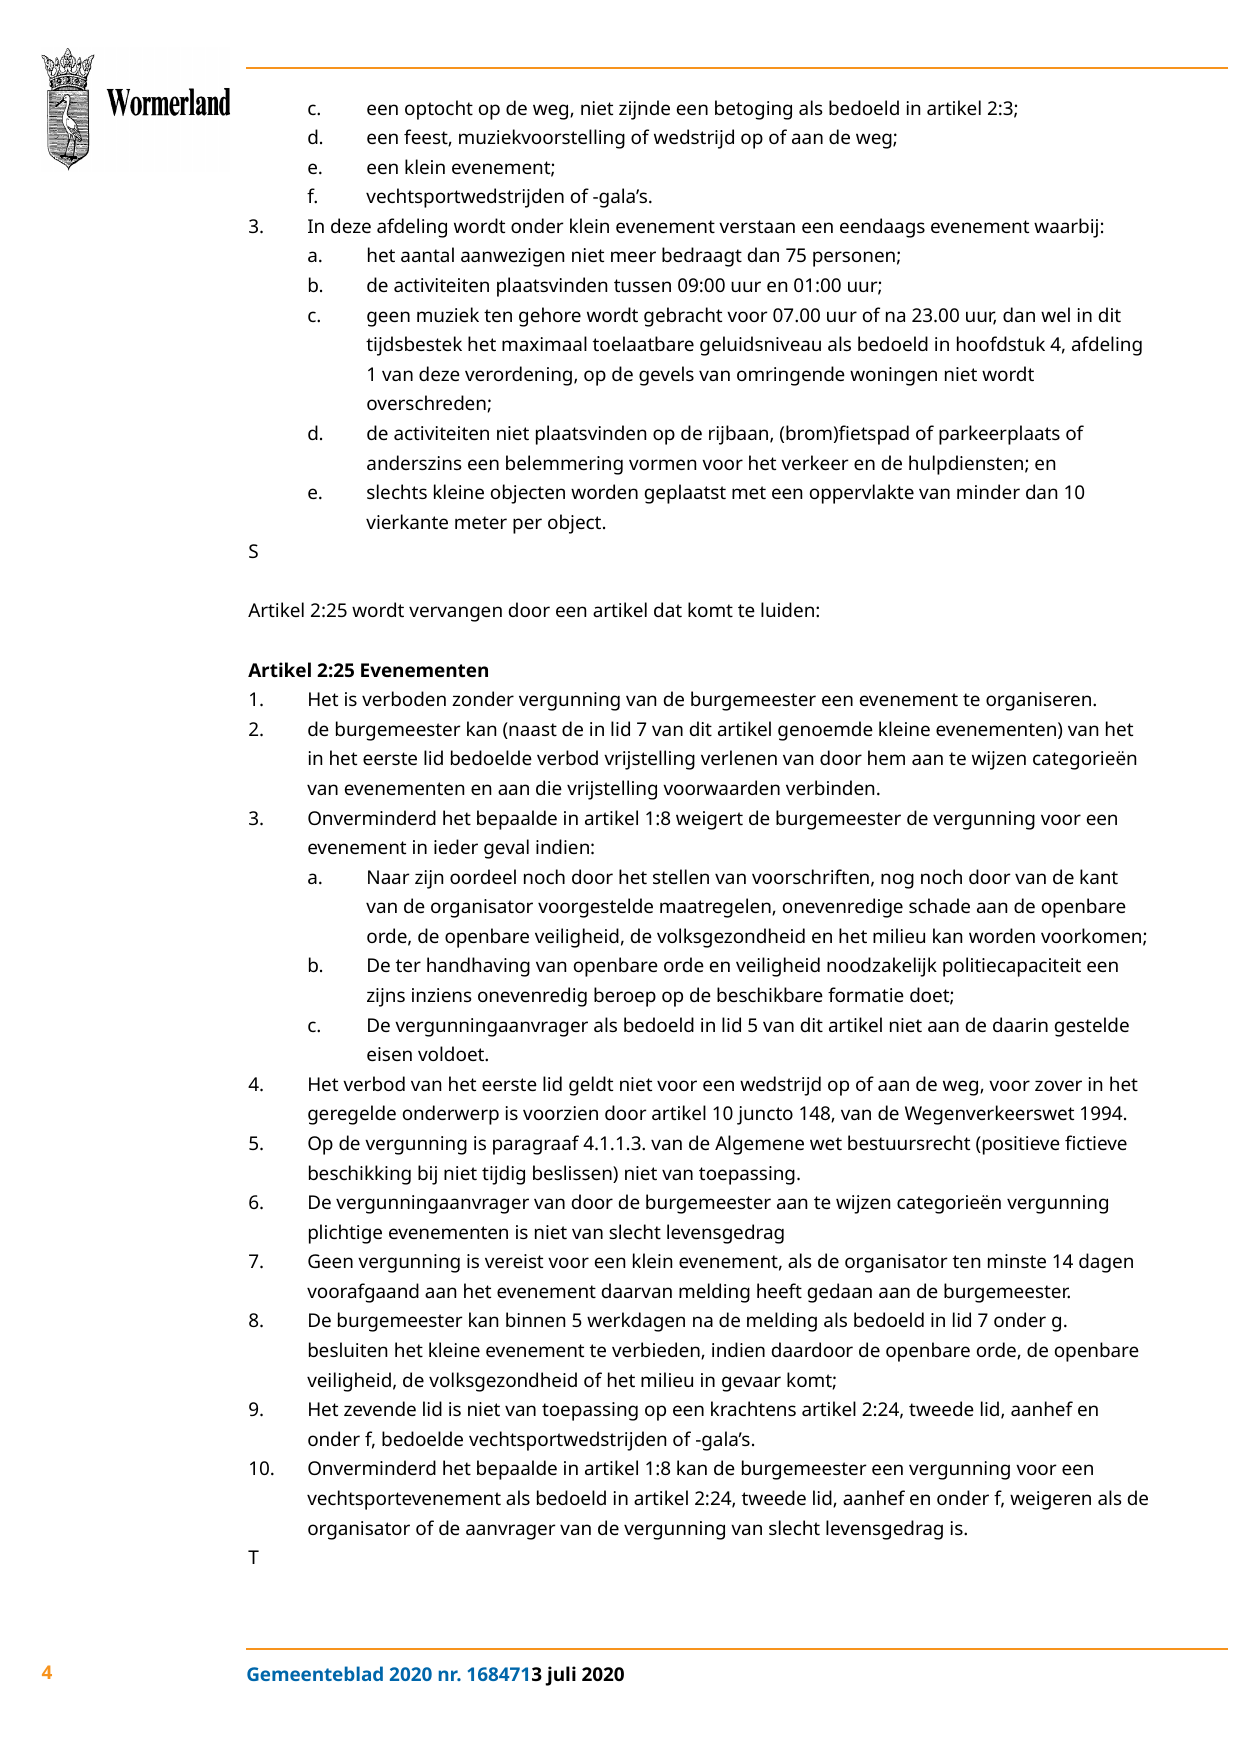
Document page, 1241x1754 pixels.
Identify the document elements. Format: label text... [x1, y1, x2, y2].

list Onverminderd het bepaalde in artikel 1:8 weigert de burgemeester de vergunning voor een evenement in ieder geval indien: [248, 805, 1152, 860]
list Op de vergunning is paragraaf 4.1.1.3. van de Algemene wet bestuursrecht (positieve fictieve beschikking bij niet tijdig beslissen) niet van toepassing. [248, 1130, 1152, 1186]
list een klein evenement; [307, 154, 1152, 180]
list Geen vergunning is vereist voor een klein evenement, als de organisator ten minste 14 dagen voorafgaand aan het evenement daarvan melding heeft gedaan aan de burgemeester. [248, 1248, 1152, 1304]
list Het is verboden zonder vergunning van de burgemeester een evenement te organiseren. [248, 686, 1152, 712]
list een feest, muziekvoorstelling of wedstrijd op of aan de weg; [307, 124, 1152, 150]
list geen muziek ten gehore wordt gebracht voor 07.00 uur of na 23.00 uur, dan wel in dit tijdsbestek het maximaal toelaatbare geluidsniveau als bedoeld in hoofdstuk 4, afdeling 1 van deze verordening, op de gevels van omringende woningen niet wordt overschreden; [307, 302, 1152, 416]
picture [41, 47, 231, 172]
list De burgemeester kan binnen 5 werkdagen na de melding als bedoeld in lid 7 onder g. besluiten het kleine evenement te verbieden, indien daardoor de openbare orde, de openbare veiligheid, de volksgezondheid of het milieu in gevaar komt; [248, 1308, 1152, 1393]
text S [248, 538, 1152, 564]
text Artikel 2:25 wordt vervangen door een artikel dat komt te luiden: [248, 598, 1152, 623]
list Onverminderd het bepaalde in artikel 1:8 kan de burgemeester een vergunning voor een vechtsportevenement als bedoeld in artikel 2:24, tweede lid, aanhef en onder f, weigeren als de organisator of de aanvrager van de vergunning van slecht levensgedrag is. [248, 1456, 1152, 1541]
list In deze afdeling wordt onder klein evenement verstaan een eendaags evenement waarbij: [248, 213, 1152, 239]
list Het verbod van het eerste lid geldt niet voor een wedstrijd op of aan de weg, voor zover in het geregelde onderwerp is voorzien door artikel 10 juncto 148, van de Wegenverkeerswet 1994. [248, 1071, 1152, 1126]
text Artikel 2:25 Evenementen [248, 657, 1152, 683]
list vechtsportwedstrijden of -gala’s. [307, 183, 1152, 209]
list de activiteiten plaatsvinden tussen 09:00 uur en 01:00 uur; [307, 272, 1152, 298]
list Het zevende lid is niet van toepassing op een krachtens artikel 2:24, tweede lid, aanhef en onder f, bedoelde vechtsportwedstrijden of -gala’s. [248, 1396, 1152, 1452]
list Naar zijn oordeel noch door het stellen van voorschriften, nog noch door van de kant van de organisator voorgestelde maatregelen, onevenredige schade aan de openbare orde, de openbare veiligheid, de volksgezondheid en het milieu kan worden voorkomen; [307, 864, 1152, 949]
list De vergunningaanvrager van door de burgemeester aan te wijzen categorieën vergunning plichtige evenementen is niet van slecht levensgedrag [248, 1189, 1152, 1245]
list De vergunningaanvrager als bedoeld in lid 5 van dit artikel niet aan de daarin gestelde eisen voldoet. [307, 1012, 1152, 1067]
text T [248, 1544, 1152, 1570]
list een optocht op de weg, niet zijnde een betoging als bedoeld in artikel 2:3; [307, 95, 1152, 121]
list de burgemeester kan (naast de in lid 7 van dit artikel genoemde kleine evenementen) van het in het eerste lid bedoelde verbod vrijstelling verlenen van door hem aan te wijzen categorieën van evenementen en aan die vrijstelling voorwaarden verbinden. [248, 716, 1152, 801]
list het aantal aanwezigen niet meer bedraagt dan 75 personen; [307, 243, 1152, 268]
list de activiteiten niet plaatsvinden op de rijbaan, (brom)fietspad of parkeerplaats of anderszins een belemmering vormen voor het verkeer en de hulpdiensten; en [307, 420, 1152, 476]
list slechts kleine objecten worden geplaatst met een oppervlakte van minder dan 10 vierkante meter per object. [307, 479, 1152, 535]
list De ter handhaving van openbare orde en veiligheid noodzakelijk politiecapaciteit een zijns inziens onevenredig beroep op de beschikbare formatie doet; [307, 953, 1152, 1008]
